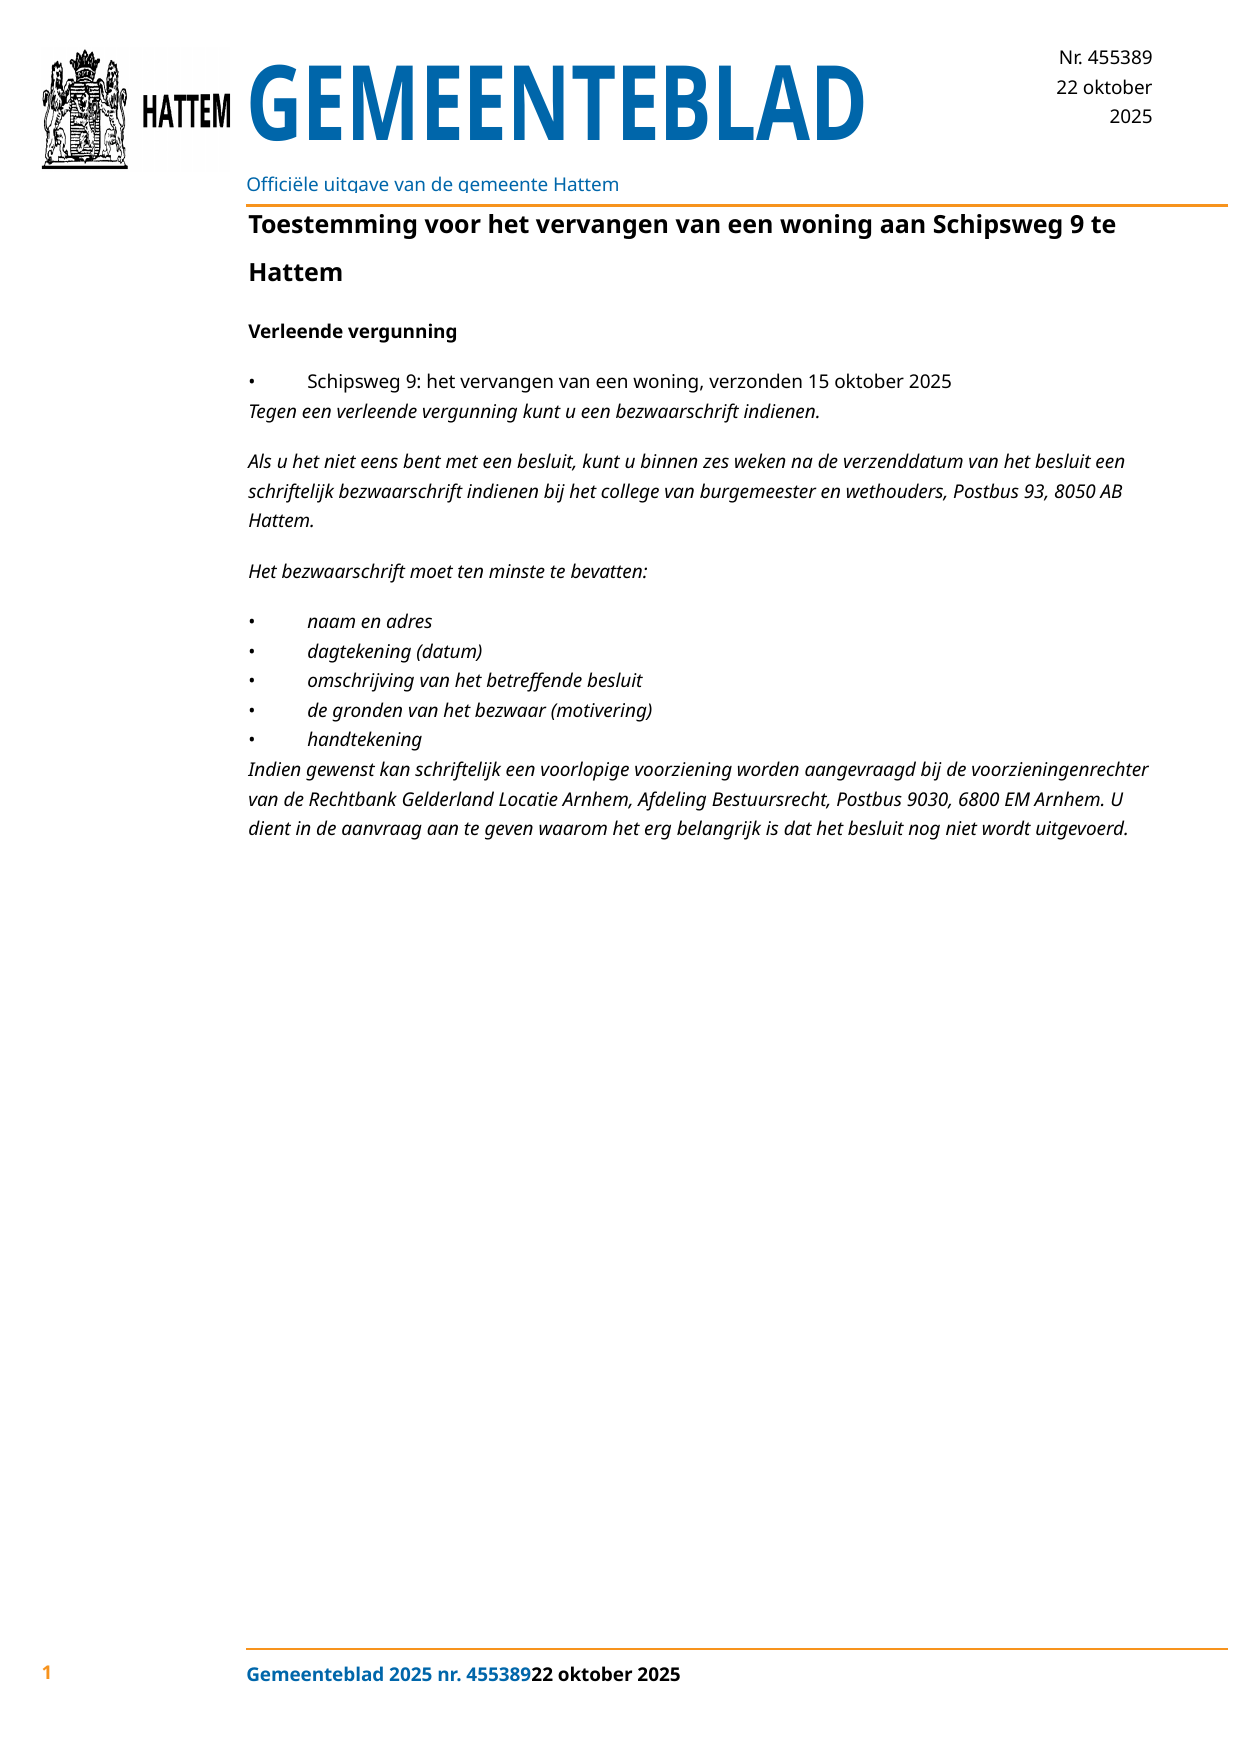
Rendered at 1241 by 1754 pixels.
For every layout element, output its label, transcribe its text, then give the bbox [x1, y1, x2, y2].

text Tegen een verleende vergunning kunt u een bezwaarschrift indienen. [248, 398, 1152, 424]
list handtekening [248, 727, 1152, 752]
list dagtekening (datum) [248, 638, 1152, 664]
list de gronden van het bezwaar (motivering) [248, 697, 1152, 723]
list Schipsweg 9: het vervangen van een woning, verzonden 15 oktober 2025 [248, 368, 1152, 394]
picture [41, 47, 231, 172]
list omschrijving van het betreffende besluit [248, 667, 1152, 693]
text Verleende vergunning [248, 318, 1152, 344]
list naam en adres [248, 608, 1152, 634]
text Als u het niet eens bent met een besluit, kunt u binnen zes weken na de verzenddatum van het besluit een schriftelijk bezwaarschrift indienen bij het college van burgemeester en wethouders, Postbus 93, 8050 AB Hattem. [248, 448, 1152, 533]
text Het bezwaarschrift moet ten minste te bevatten: [248, 558, 1152, 584]
text Toestemming voor het vervangen van een woning aan Schipsweg 9 te Hattem [248, 207, 1152, 288]
text Indien gewenst kan schriftelijk een voorlopige voorziening worden aangevraagd bij de voorzieningenrechter van de Rechtbank Gelderland Locatie Arnhem, Afdeling Bestuursrecht, Postbus 9030, 6800 EM Arnhem. U dient in de aanvraag aan te geven waarom het erg belangrijk is dat het besluit nog niet wordt uitgevoerd. [248, 756, 1152, 841]
